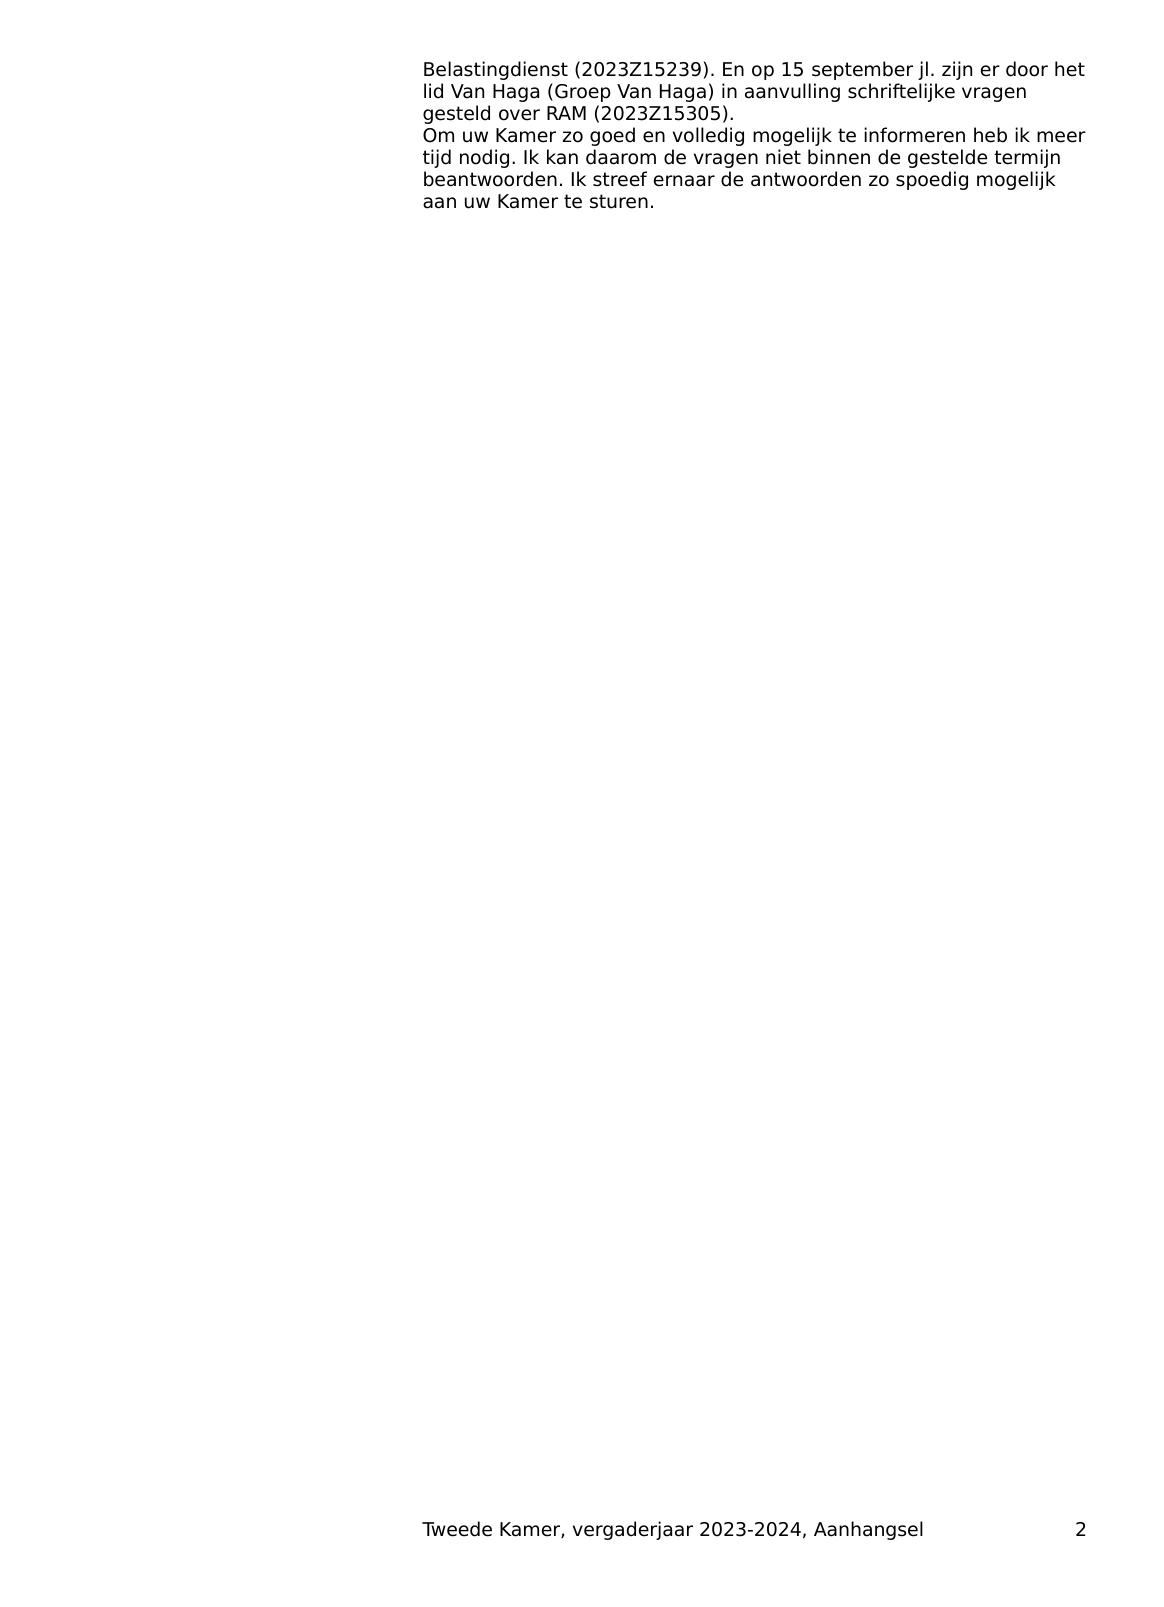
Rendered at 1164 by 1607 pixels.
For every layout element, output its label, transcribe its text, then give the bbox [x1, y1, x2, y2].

text Belastingdienst (2023Z15239). En op 15 september jl. zijn er door het lid Van Haga (Groep Van Haga) in aanvulling schriftelijke vragen gesteld over RAM (2023Z15305). [422, 59, 1087, 125]
text Om uw Kamer zo goed en volledig mogelijk te informeren heb ik meer tijd nodig. Ik kan daarom de vragen niet binnen de gestelde termijn beantwoorden. Ik streef ernaar de antwoorden zo spoedig mogelijk aan uw Kamer te sturen. [422, 125, 1087, 213]
